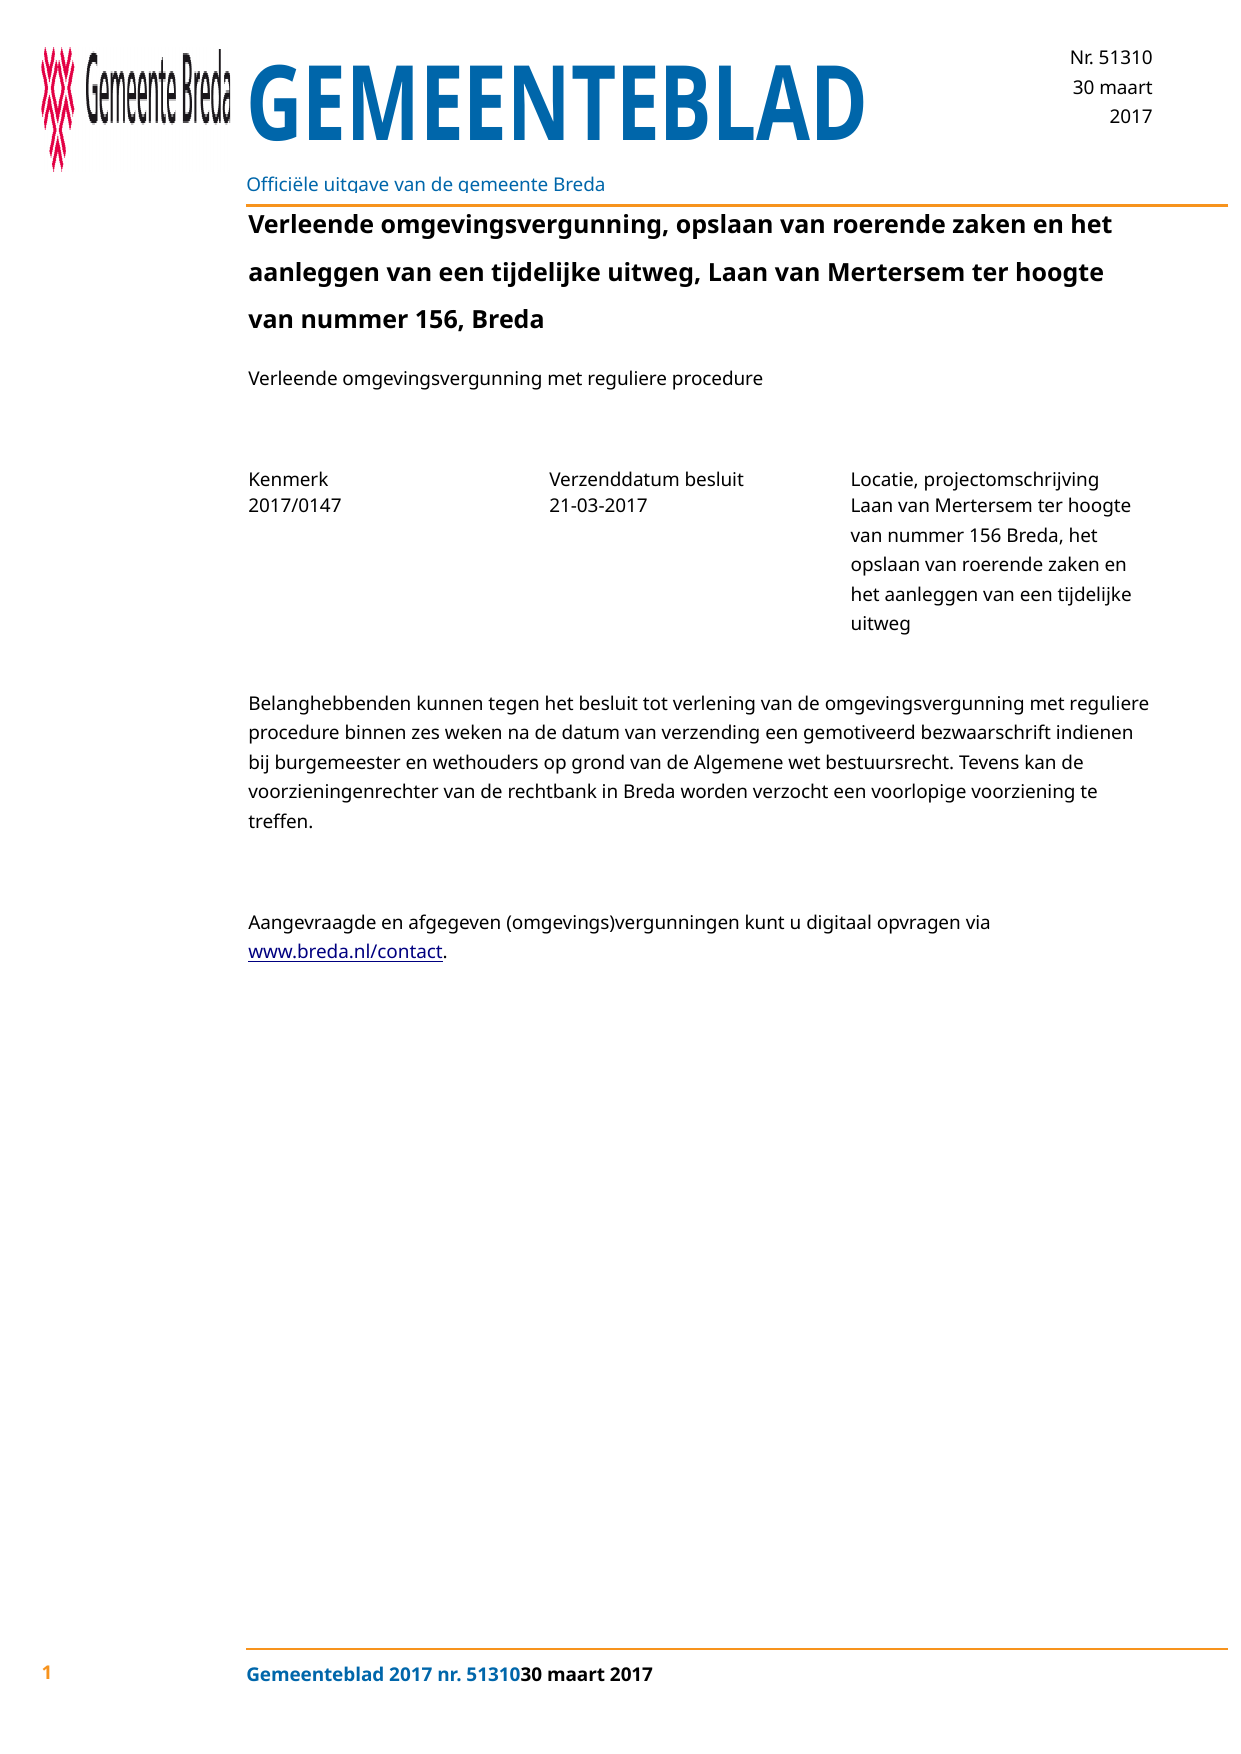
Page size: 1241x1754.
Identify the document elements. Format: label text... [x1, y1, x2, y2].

text Aangevraagde en afgegeven (omgevings)vergunningen kunt u digitaal opvragen via www.breda.nl/contact. [248, 909, 1152, 964]
picture [41, 47, 231, 172]
table_header Verzenddatum besluit [549, 466, 850, 492]
table_cell Laan van Mertersem ter hoogte van nummer 156 Breda, het opslaan van roerende zaken en het aanleggen van een tijdelijke uitweg [850, 492, 1152, 636]
table_header Kenmerk [248, 466, 549, 492]
text Belanghebbenden kunnen tegen het besluit tot verlening van de omgevingsvergunning met reguliere procedure binnen zes weken na de datum van verzending een gemotiveerd bezwaarschrift indienen bij burgemeester en wethouders op grond van de Algemene wet bestuursrecht. Tevens kan de voorzieningenrechter van de rechtbank in Breda worden verzocht een voorlopige voorziening te treffen. [248, 690, 1152, 834]
table_header Locatie, projectomschrijving [850, 466, 1152, 492]
table_cell 2017/0147 [248, 492, 549, 636]
table_cell 21-03-2017 [549, 492, 850, 636]
text Verleende omgevingsvergunning met reguliere procedure [248, 366, 1152, 391]
text Verleende omgevingsvergunning, opslaan van roerende zaken en het aanleggen van een tijdelijke uitweg, Laan van Mertersem ter hoogte van nummer 156, Breda [248, 207, 1152, 336]
